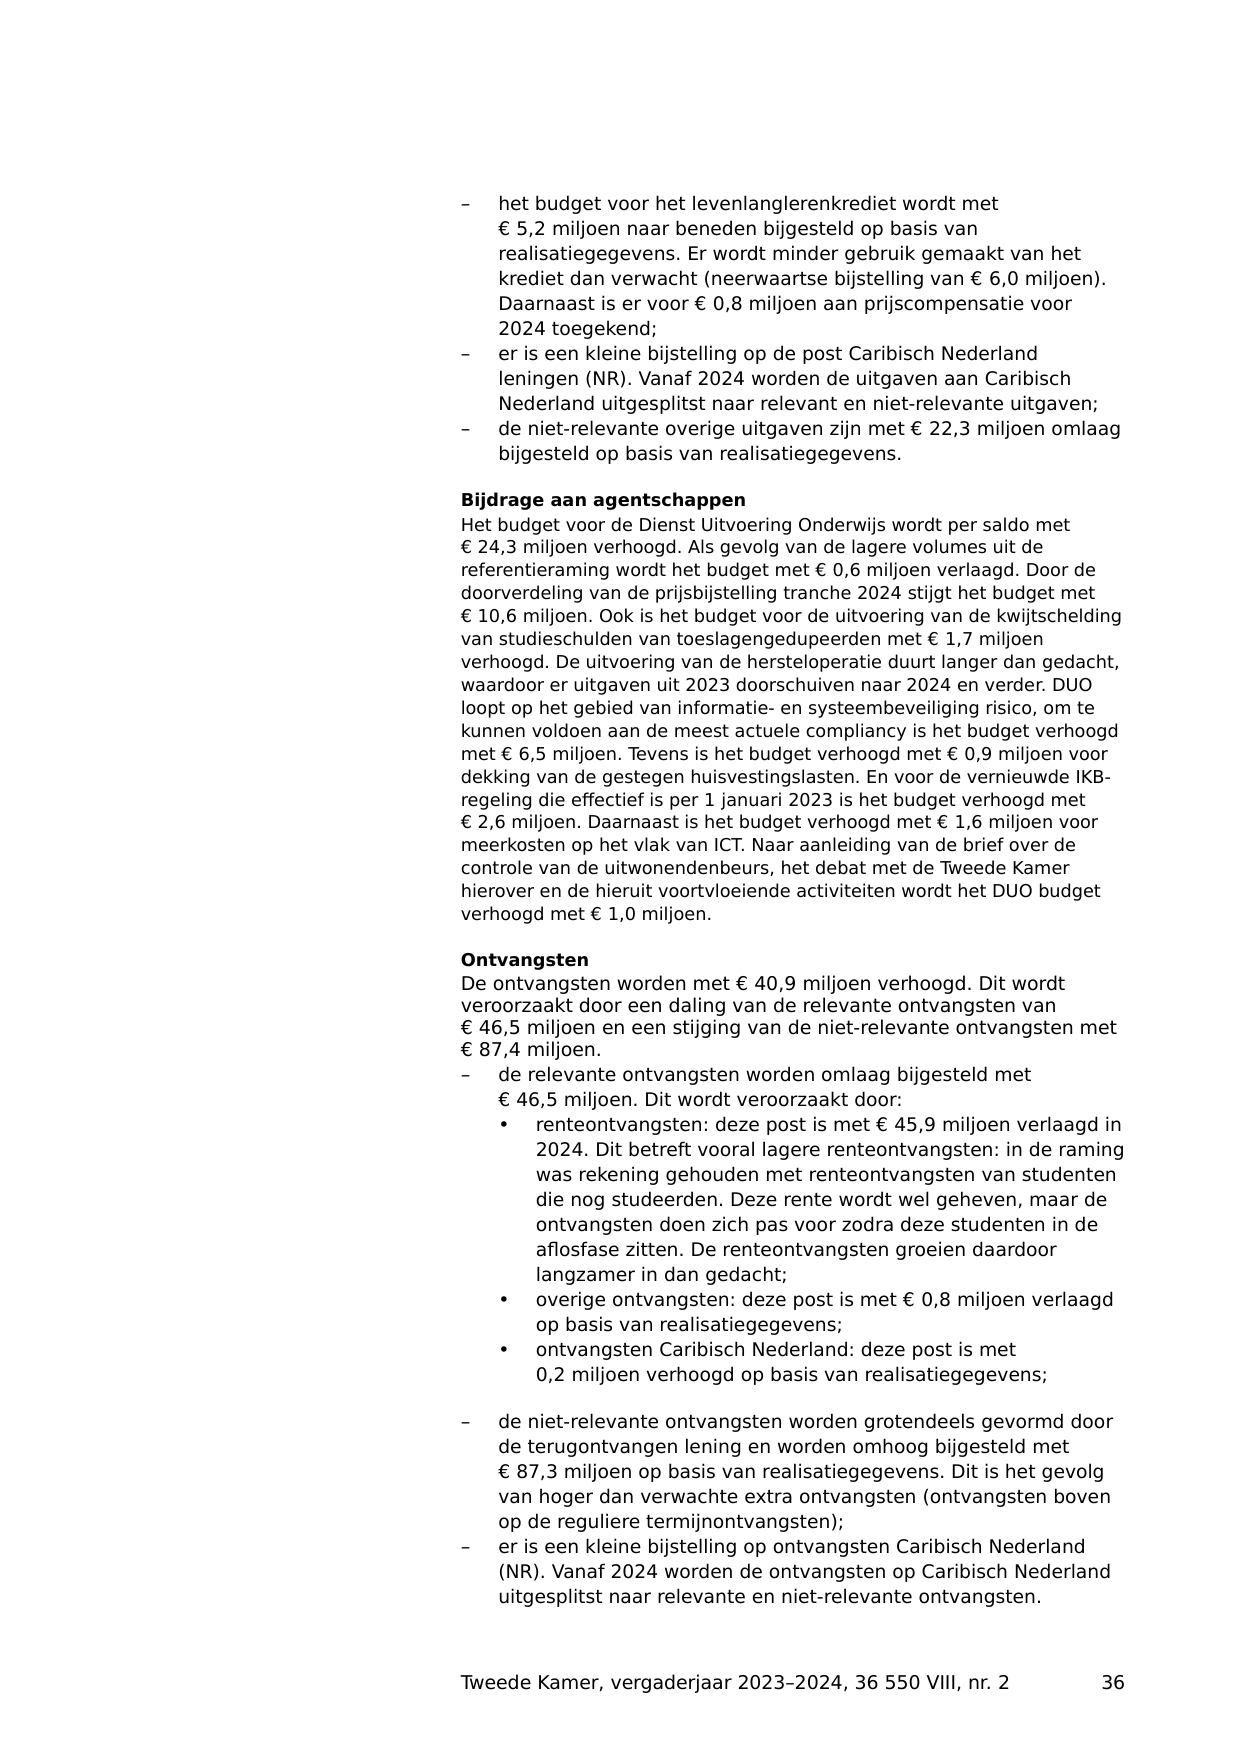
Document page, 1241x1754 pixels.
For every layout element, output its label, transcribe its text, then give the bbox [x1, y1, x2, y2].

text Ontvangsten [461, 948, 1125, 971]
text Bijdrage aan agentschappen [461, 488, 1125, 511]
list er is een kleine bijstelling op ontvangsten Caribisch Nederland (NR). Vanaf 2024 worden de ontvangsten op Caribisch Nederland uitgesplitst naar relevante en niet-relevante ontvangsten. [461, 1533, 1125, 1608]
list de relevante ontvangsten worden omlaag bijgesteld met € 46,5 miljoen. Dit wordt veroorzaakt door: [461, 1061, 1125, 1111]
text De ontvangsten worden met € 40,9 miljoen verhoogd. Dit wordt veroorzaakt door een daling van de relevante ontvangsten van € 46,5 miljoen en een stijging van de niet-relevante ontvangsten met € 87,4 miljoen. [461, 973, 1125, 1061]
list de niet-relevante overige uitgaven zijn met € 22,3 miljoen omlaag bijgesteld op basis van realisatiegegevens. [461, 416, 1125, 466]
list het budget voor het levenlanglerenkrediet wordt met € 5,2 miljoen naar beneden bijgesteld op basis van realisatiegegevens. Er wordt minder gebruik gemaakt van het krediet dan verwacht (neerwaartse bijstelling van € 6,0 miljoen). Daarnaast is er voor € 0,8 miljoen aan prijscompensatie voor 2024 toegekend; [461, 191, 1125, 341]
list renteontvangsten: deze post is met € 45,9 miljoen verlaagd in 2024. Dit betreft vooral lagere renteontvangsten: in de raming was rekening gehouden met renteontvangsten van studenten die nog studeerden. Deze rente wordt wel geheven, maar de ontvangsten doen zich pas voor zodra deze studenten in de aflosfase zitten. De renteontvangsten groeien daardoor langzamer in dan gedacht; [498, 1111, 1125, 1286]
list de niet-relevante ontvangsten worden grotendeels gevormd door de terugontvangen lening en worden omhoog bijgesteld met € 87,3 miljoen op basis van realisatiegegevens. Dit is het gevolg van hoger dan verwachte extra ontvangsten (ontvangsten boven op de reguliere termijnontvangsten); [461, 1408, 1125, 1533]
list ontvangsten Caribisch Nederland: deze post is met 0,2 miljoen verhoogd op basis van realisatiegegevens; [498, 1336, 1125, 1386]
list er is een kleine bijstelling op de post Caribisch Nederland leningen (NR). Vanaf 2024 worden de uitgaven aan Caribisch Nederland uitgesplitst naar relevant en niet-relevante uitgaven; [461, 341, 1125, 416]
text Het budget voor de Dienst Uitvoering Onderwijs wordt per saldo met € 24,3 miljoen verhoogd. Als gevolg van de lagere volumes uit de referentieraming wordt het budget met € 0,6 miljoen verlaagd. Door de doorverdeling van de prijsbijstelling tranche 2024 stijgt het budget met € 10,6 miljoen. Ook is het budget voor de uitvoering van de kwijtschelding van studieschulden van toeslagengedupeerden met € 1,7 miljoen verhoogd. De uitvoering van de hersteloperatie duurt langer dan gedacht, waardoor er uitgaven uit 2023 doorschuiven naar 2024 en verder. DUO loopt op het gebied van informatie- en systeembeveiliging risico, om te kunnen voldoen aan de meest actuele compliancy is het budget verhoogd met € 6,5 miljoen. Tevens is het budget verhoogd met € 0,9 miljoen voor dekking van de gestegen huisvestingslasten. En voor de vernieuwde IKB-regeling die effectief is per 1 januari 2023 is het budget verhoogd met € 2,6 miljoen. Daarnaast is het budget verhoogd met € 1,6 miljoen voor meerkosten op het vlak van ICT. Naar aanleiding van de brief over de controle van de uitwonendenbeurs, het debat met de Tweede Kamer hierover en de hieruit voortvloeiende activiteiten wordt het DUO budget verhoogd met € 1,0 miljoen. [461, 513, 1125, 925]
list overige ontvangsten: deze post is met € 0,8 miljoen verlaagd op basis van realisatiegegevens; [498, 1286, 1125, 1336]
